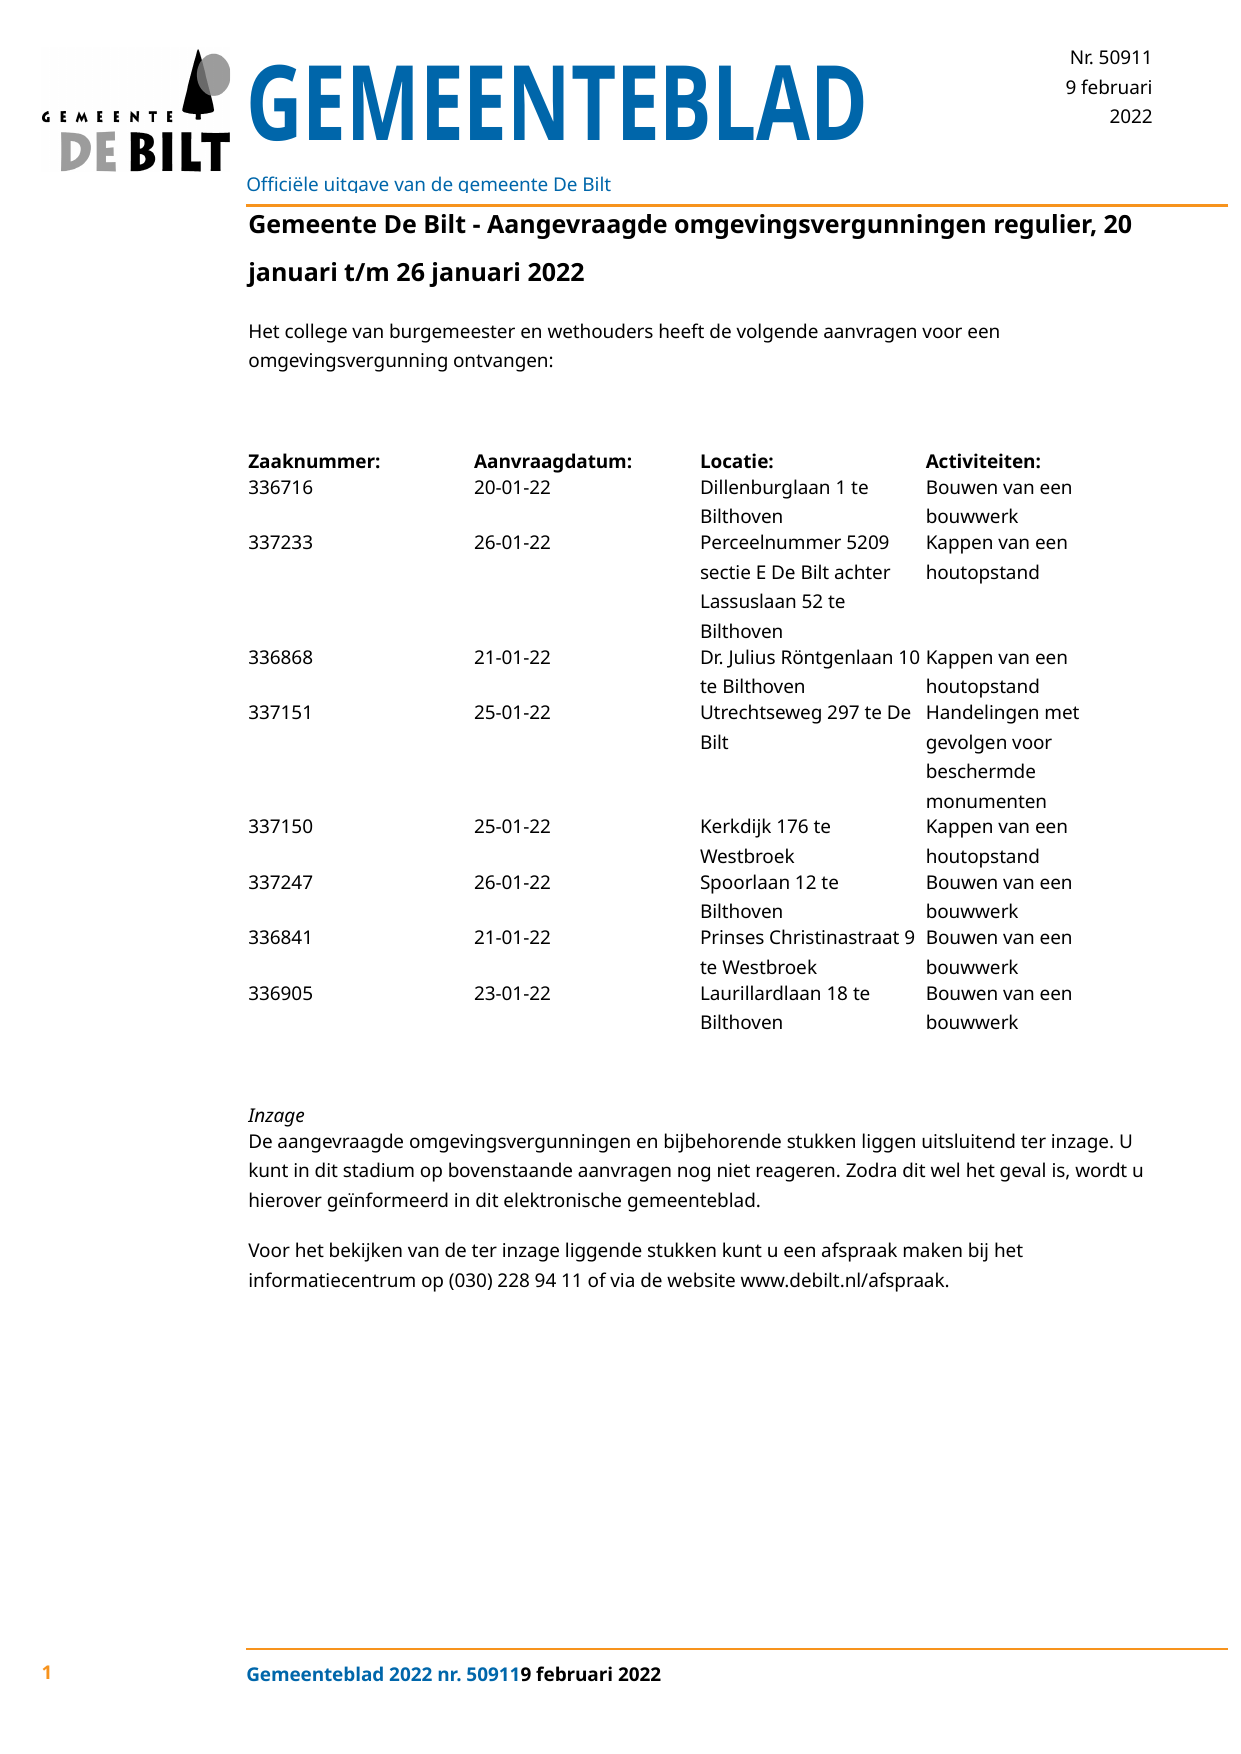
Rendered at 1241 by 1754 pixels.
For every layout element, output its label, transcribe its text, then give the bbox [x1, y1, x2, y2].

table_cell 336716 [248, 474, 474, 529]
table_cell 337150 [248, 814, 474, 869]
table_cell Kappen van een houtopstand [926, 644, 1152, 699]
table_cell 21-01-22 [474, 644, 700, 699]
table_cell 337247 [248, 869, 474, 924]
table_cell Kappen van een houtopstand [926, 814, 1152, 869]
table_cell Handelingen met gevolgen voor beschermde monumenten [926, 699, 1152, 814]
table_cell Kappen van een houtopstand [926, 530, 1152, 644]
table_header Locatie: [700, 449, 926, 474]
table_cell Perceelnummer 5209 sectie E De Bilt achter Lassuslaan 52 te Bilthoven [700, 530, 926, 644]
table_cell Spoorlaan 12 te Bilthoven [700, 869, 926, 924]
table_cell 25-01-22 [474, 699, 700, 814]
table_cell Prinses Christinastraat 9 te Westbroek [700, 924, 926, 980]
table_cell 336868 [248, 644, 474, 699]
table_cell 20-01-22 [474, 474, 700, 529]
text De aangevraagde omgevingsvergunningen en bijbehorende stukken liggen uitsluitend ter inzage. U kunt in dit stadium op bovenstaande aanvragen nog niet reageren. Zodra dit wel het geval is, wordt u hierover geïnformeerd in dit elektronische gemeenteblad. [248, 1128, 1152, 1213]
table_header Activiteiten: [926, 449, 1152, 474]
text Voor het bekijken van de ter inzage liggende stukken kunt u een afspraak maken bij het informatiecentrum op (030) 228 94 11 of via de website www.debilt.nl/afspraak. [248, 1237, 1152, 1293]
table_cell 337233 [248, 530, 474, 644]
table_cell 26-01-22 [474, 530, 700, 644]
table_cell Utrechtseweg 297 te De Bilt [700, 699, 926, 814]
table_cell 336841 [248, 924, 474, 980]
table_cell Bouwen van een bouwwerk [926, 869, 1152, 924]
table_cell Bouwen van een bouwwerk [926, 980, 1152, 1035]
picture [41, 47, 231, 172]
table_cell Bouwen van een bouwwerk [926, 474, 1152, 529]
table_cell 337151 [248, 699, 474, 814]
table_cell Dillenburglaan 1 te Bilthoven [700, 474, 926, 529]
text Het college van burgemeester en wethouders heeft de volgende aanvragen voor een omgevingsvergunning ontvangen: [248, 318, 1152, 373]
table_header Zaaknummer: [248, 449, 474, 474]
text Gemeente De Bilt - Aangevraagde omgevingsvergunningen regulier, 20 januari t/m 26 januari 2022 [248, 207, 1152, 288]
table_cell 23-01-22 [474, 980, 700, 1035]
table_cell 26-01-22 [474, 869, 700, 924]
table_header Aanvraagdatum: [474, 449, 700, 474]
table_cell Laurillardlaan 18 te Bilthoven [700, 980, 926, 1035]
table_cell Kerkdijk 176 te Westbroek [700, 814, 926, 869]
text Inzage [248, 1102, 1152, 1128]
table_cell Bouwen van een bouwwerk [926, 924, 1152, 980]
table_cell 25-01-22 [474, 814, 700, 869]
table_cell 21-01-22 [474, 924, 700, 980]
table_cell 336905 [248, 980, 474, 1035]
table_cell Dr. Julius Röntgenlaan 10 te Bilthoven [700, 644, 926, 699]
